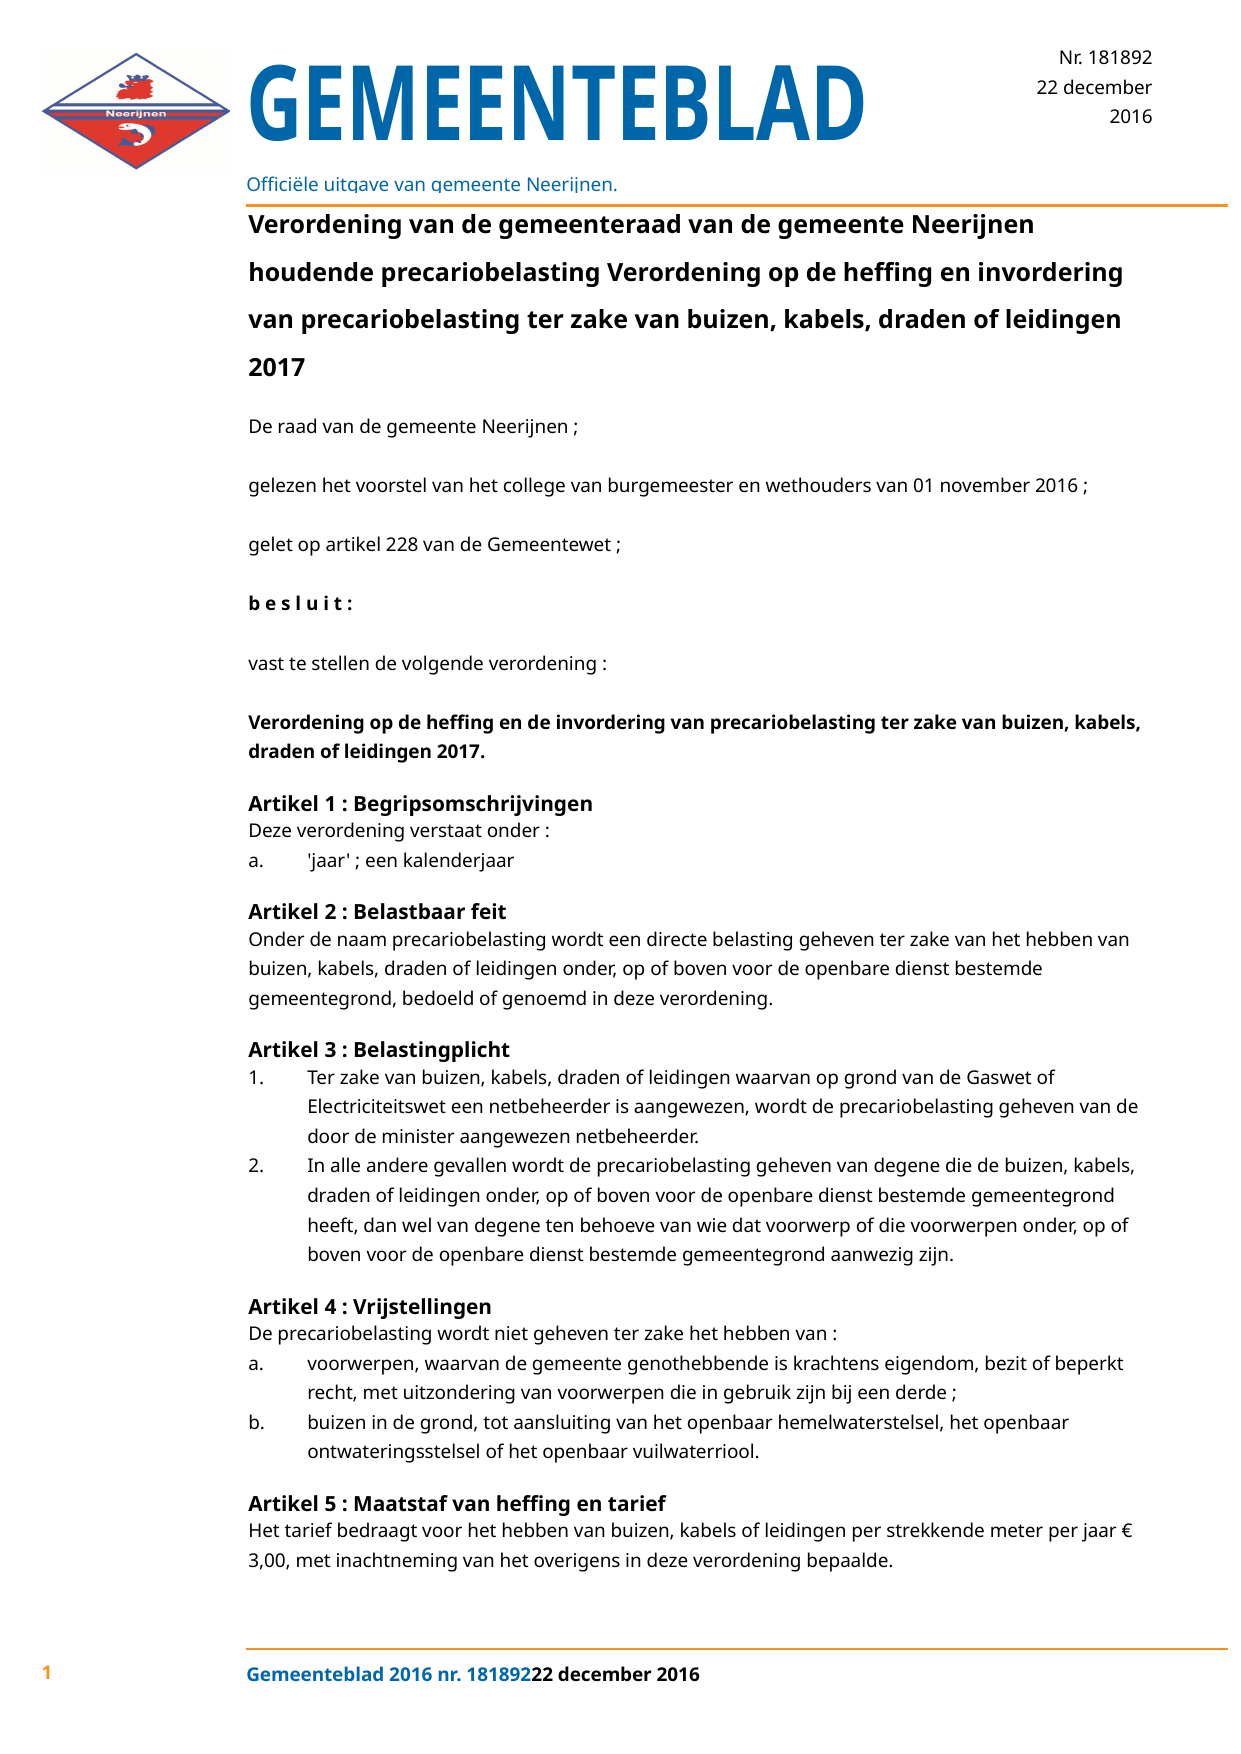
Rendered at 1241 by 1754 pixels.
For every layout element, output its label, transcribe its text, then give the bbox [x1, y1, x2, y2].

text b e s l u i t : [248, 591, 1152, 616]
text De precariobelasting wordt niet geheven ter zake het hebben van : [248, 1320, 1152, 1346]
text Deze verordening verstaat onder : [248, 817, 1152, 843]
text Onder de naam precariobelasting wordt een directe belasting geheven ter zake van het hebben van buizen, kabels, draden of leidingen onder, op of boven voor de openbare dienst bestemde gemeentegrond, bedoeld of genoemd in deze verordening. [248, 926, 1152, 1011]
list buizen in de grond, tot aansluiting van het openbaar hemelwaterstelsel, het openbaar ontwateringsstelsel of het openbaar vuilwaterriool. [248, 1409, 1152, 1464]
list In alle andere gevallen wordt de precariobelasting geheven van degene die de buizen, kabels, draden of leidingen onder, op of boven voor de openbare dienst bestemde gemeentegrond heeft, dan wel van degene ten behoeve van wie dat voorwerp of die voorwerpen onder, op of boven voor de openbare dienst bestemde gemeentegrond aanwezig zijn. [248, 1153, 1152, 1267]
list Ter zake van buizen, kabels, draden of leidingen waarvan op grond van de Gaswet of Electriciteitswet een netbeheerder is aangewezen, wordt de precariobelasting geheven van de door de minister aangewezen netbeheerder. [248, 1064, 1152, 1149]
text gelet op artikel 228 van de Gemeentewet ; [248, 531, 1152, 557]
list 'jaar' ; een kalenderjaar [248, 847, 1152, 873]
text Artikel 3 : Belastingplicht [248, 1035, 1152, 1064]
text Artikel 1 : Begripsomschrijvingen [248, 789, 1152, 817]
text Artikel 5 : Maatstaf van heffing en tarief [248, 1489, 1152, 1517]
picture [41, 47, 231, 172]
text Verordening op de heffing en de invordering van precariobelasting ter zake van buizen, kabels, draden of leidingen 2017. [248, 709, 1152, 764]
text De raad van de gemeente Neerijnen ; [248, 413, 1152, 439]
list voorwerpen, waarvan de gemeente genothebbende is krachtens eigendom, bezit of beperkt recht, met uitzondering van voorwerpen die in gebruik zijn bij een derde ; [248, 1350, 1152, 1405]
text Artikel 2 : Belastbaar feit [248, 897, 1152, 926]
text Artikel 4 : Vrijstellingen [248, 1292, 1152, 1320]
text Verordening van de gemeenteraad van de gemeente Neerijnen houdende precariobelasting Verordening op de heffing en invordering van precariobelasting ter zake van buizen, kabels, draden of leidingen 2017 [248, 207, 1152, 384]
text vast te stellen de volgende verordening : [248, 650, 1152, 676]
text Het tarief bedraagt voor het hebben van buizen, kabels of leidingen per strekkende meter per jaar € 3,00, met inachtneming van het overigens in deze verordening bepaalde. [248, 1517, 1152, 1573]
text gelezen het voorstel van het college van burgemeester en wethouders van 01 november 2016 ; [248, 472, 1152, 498]
